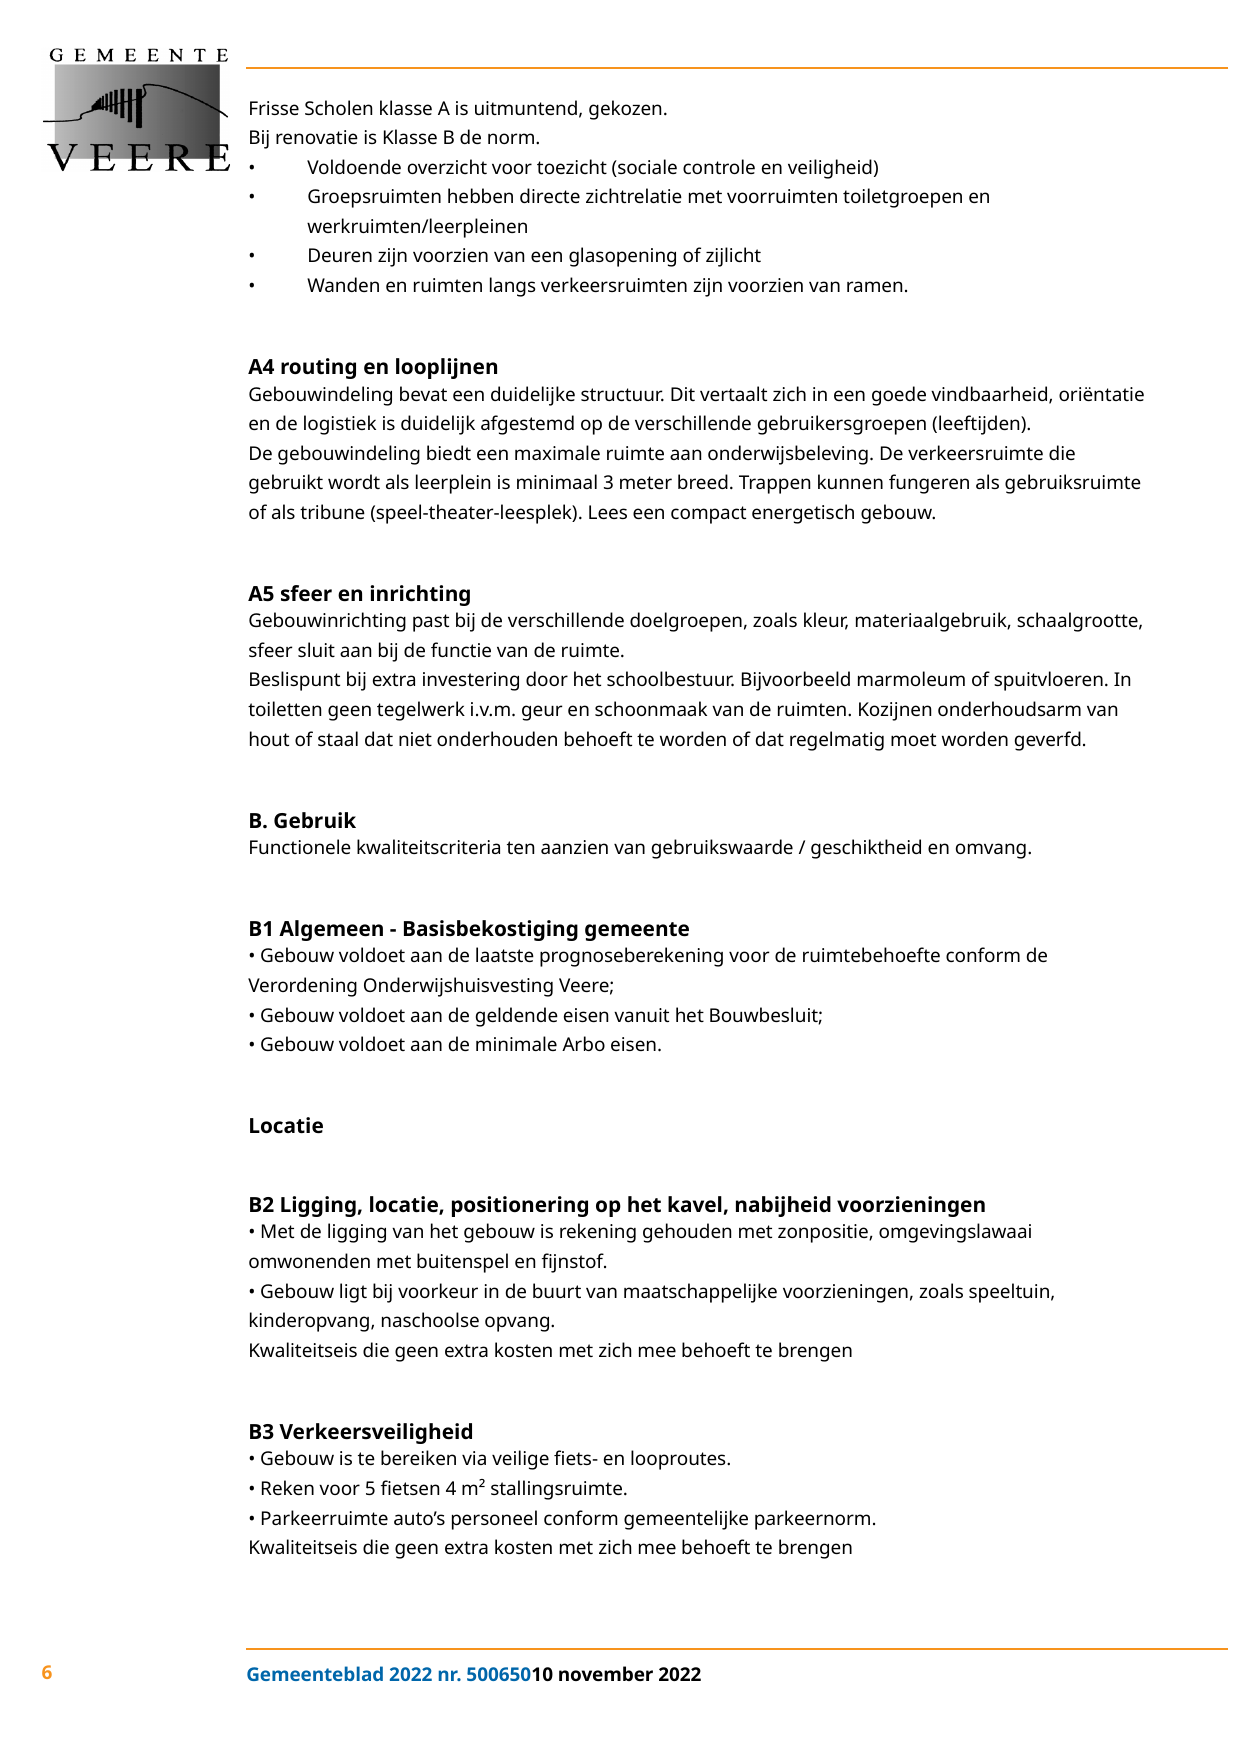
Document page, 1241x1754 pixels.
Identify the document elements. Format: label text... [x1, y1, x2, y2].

text Beslispunt bij extra investering door het schoolbestuur. Bijvoorbeeld marmoleum of spuitvloeren. In toiletten geen tegelwerk i.v.m. geur en schoonmaak van de ruimten. Kozijnen onderhoudsarm van hout of staal dat niet onderhouden behoeft te worden of dat regelmatig moet worden geverfd. [248, 667, 1152, 752]
text B1 Algemeen - Basisbekostiging gemeente [248, 914, 1152, 943]
text Kwaliteitseis die geen extra kosten met zich mee behoeft te brengen [248, 1337, 1152, 1363]
text • Parkeerruimte auto’s personeel conform gemeentelijke parkeernorm. [248, 1505, 1152, 1530]
text Bij renovatie is Klasse B de norm. [248, 124, 1152, 150]
text B2 Ligging, locatie, positionering op het kavel, nabijheid voorzieningen [248, 1190, 1152, 1219]
text • Gebouw is te bereiken via veilige fiets- en looproutes. [248, 1446, 1152, 1471]
text Gebouwindeling bevat een duidelijke structuur. Dit vertaalt zich in een goede vindbaarheid, oriëntatie en de logistiek is duidelijk afgestemd op de verschillende gebruikersgroepen (leeftijden). [248, 381, 1152, 436]
text • Met de ligging van het gebouw is rekening gehouden met zonpositie, omgevingslawaai omwonenden met buitenspel en fijnstof. [248, 1219, 1152, 1274]
text • Gebouw voldoet aan de geldende eisen vanuit het Bouwbesluit; [248, 1002, 1152, 1028]
text Kwaliteitseis die geen extra kosten met zich mee behoeft te brengen [248, 1534, 1152, 1560]
text • Reken voor 5 fietsen 4 m² stallingsruimte. [248, 1475, 1152, 1501]
text A5 sfeer en inrichting [248, 579, 1152, 607]
text A4 routing en looplijnen [248, 352, 1152, 381]
list Deuren zijn voorzien van een glasopening of zijlicht [248, 243, 1152, 268]
text Functionele kwaliteitscriteria ten aanzien van gebruikswaarde / geschiktheid en omvang. [248, 834, 1152, 860]
list Voldoende overzicht voor toezicht (sociale controle en veiligheid) [248, 154, 1152, 180]
text Frisse Scholen klasse A is uitmuntend, gekozen. [248, 95, 1152, 121]
text • Gebouw ligt bij voorkeur in de buurt van maatschappelijke voorzieningen, zoals speeltuin, kinderopvang, naschoolse opvang. [248, 1278, 1152, 1333]
picture [41, 47, 231, 172]
list Wanden en ruimten langs verkeersruimten zijn voorzien van ramen. [248, 272, 1152, 298]
list Groepsruimten hebben directe zichtrelatie met voorruimten toiletgroepen en werkruimten/leerpleinen [248, 183, 1152, 239]
text B3 Verkeersveiligheid [248, 1417, 1152, 1446]
text Gebouwinrichting past bij de verschillende doelgroepen, zoals kleur, materiaalgebruik, schaalgrootte, sfeer sluit aan bij de functie van de ruimte. [248, 607, 1152, 663]
text Locatie [248, 1111, 1152, 1140]
text • Gebouw voldoet aan de minimale Arbo eisen. [248, 1031, 1152, 1057]
text B. Gebruik [248, 806, 1152, 834]
text • Gebouw voldoet aan de laatste prognoseberekening voor de ruimtebehoefte conform de Verordening Onderwijshuisvesting Veere; [248, 943, 1152, 998]
text De gebouwindeling biedt een maximale ruimte aan onderwijsbeleving. De verkeersruimte die gebruikt wordt als leerplein is minimaal 3 meter breed. Trappen kunnen fungeren als gebruiksruimte of als tribune (speel-theater-leesplek). Lees een compact energetisch gebouw. [248, 440, 1152, 525]
